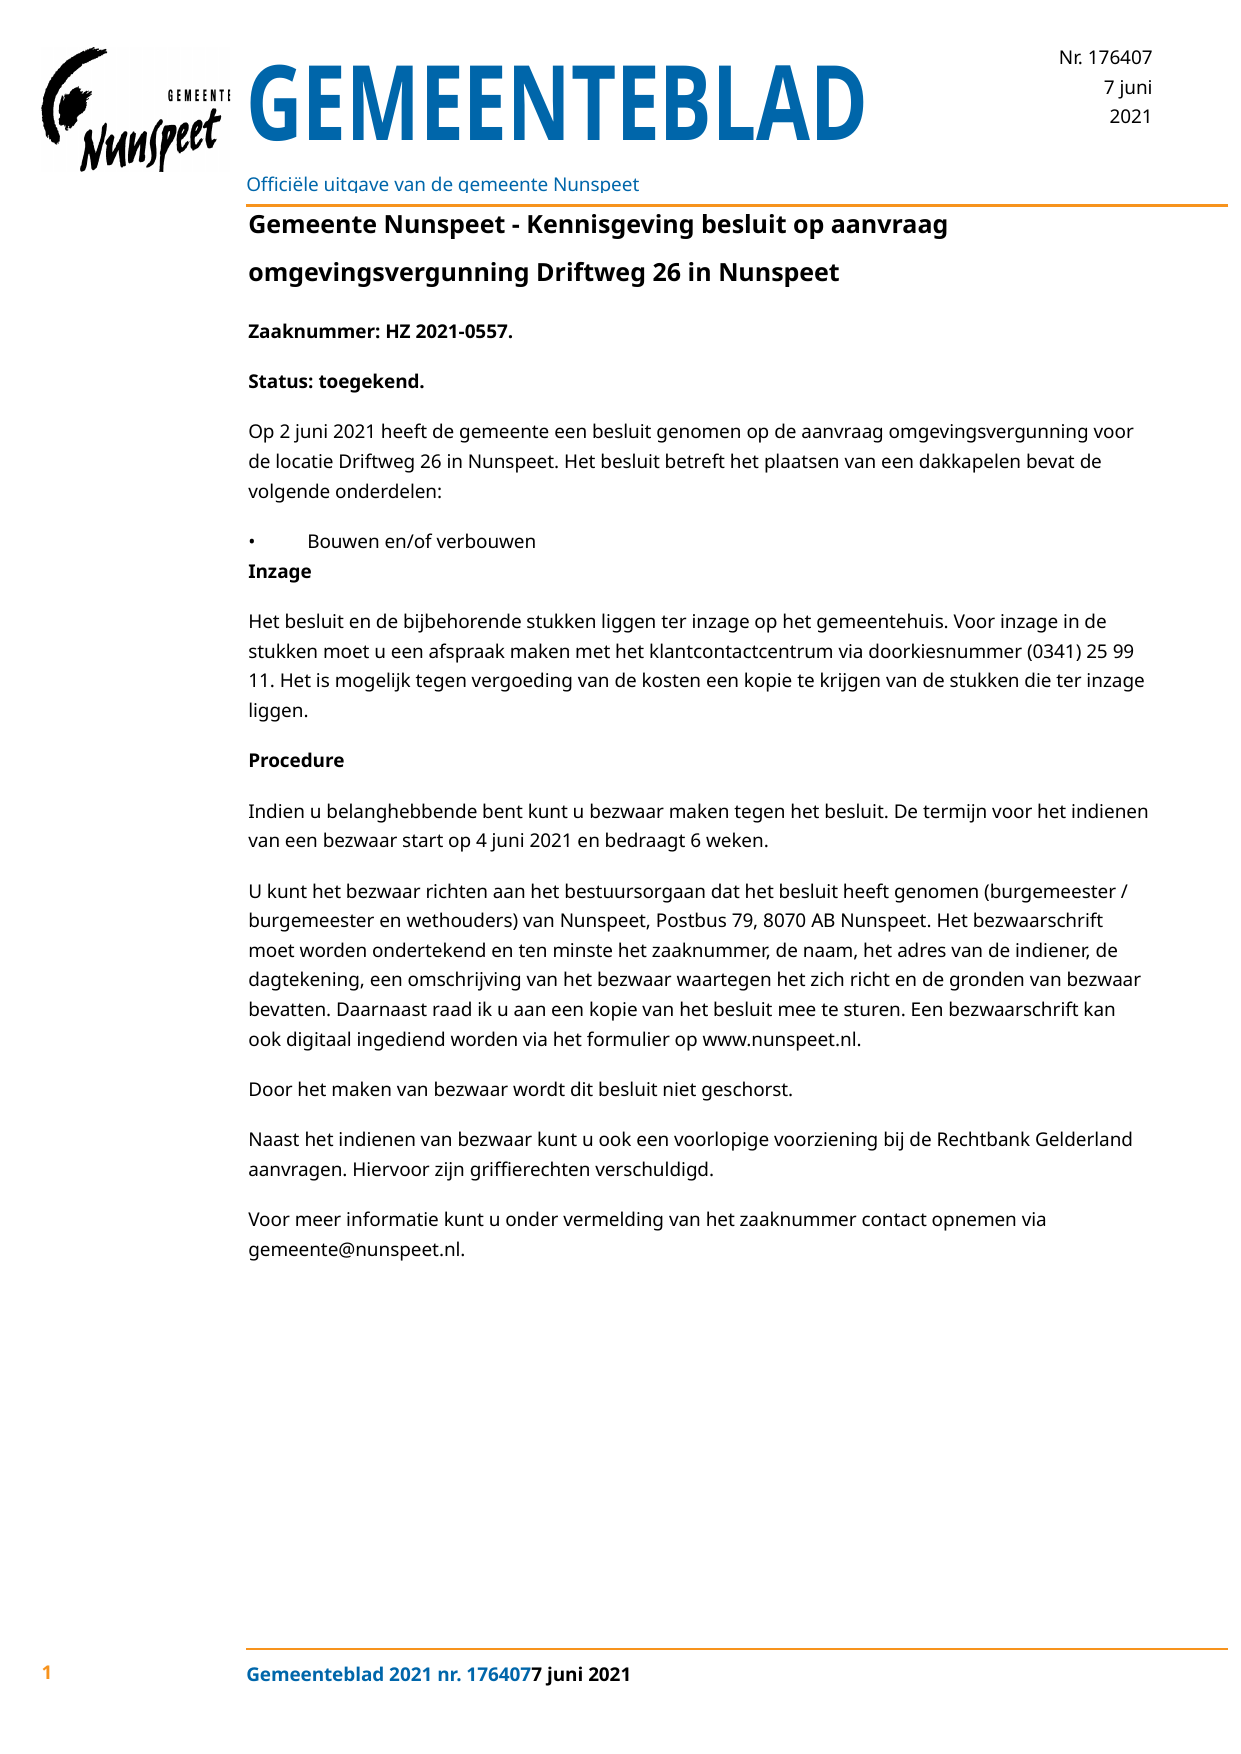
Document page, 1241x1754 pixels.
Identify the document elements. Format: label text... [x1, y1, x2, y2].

text Indien u belanghebbende bent kunt u bezwaar maken tegen het besluit. De termijn voor het indienen van een bezwaar start op 4 juni 2021 en bedraagt 6 weken. [248, 798, 1152, 853]
text Procedure [248, 747, 1152, 773]
text Op 2 juni 2021 heeft de gemeente een besluit genomen op de aanvraag omgevingsvergunning voor de locatie Driftweg 26 in Nunspeet. Het besluit betreft het plaatsen van een dakkapelen bevat de volgende onderdelen: [248, 419, 1152, 504]
text Inzage [248, 558, 1152, 584]
text Naast het indienen van bezwaar kunt u ook een voorlopige voorziening bij de Rechtbank Gelderland aanvragen. Hiervoor zijn griffierechten verschuldigd. [248, 1127, 1152, 1182]
text Door het maken van bezwaar wordt dit besluit niet geschorst. [248, 1076, 1152, 1102]
text Zaaknummer: HZ 2021-0557. [248, 318, 1152, 344]
text Gemeente Nunspeet - Kennisgeving besluit op aanvraag omgevingsvergunning Driftweg 26 in Nunspeet [248, 207, 1152, 288]
text Voor meer informatie kunt u onder vermelding van het zaaknummer contact opnemen via gemeente@nunspeet.nl. [248, 1207, 1152, 1262]
list Bouwen en/of verbouwen [248, 528, 1152, 554]
text U kunt het bezwaar richten aan het bestuursorgaan dat het besluit heeft genomen (burgemeester / burgemeester en wethouders) van Nunspeet, Postbus 79, 8070 AB Nunspeet. Het bezwaarschrift moet worden ondertekend en ten minste het zaaknummer, de naam, het adres van de indiener, de dagtekening, een omschrijving van het bezwaar waartegen het zich richt en de gronden van bezwaar bevatten. Daarnaast raad ik u aan een kopie van het besluit mee te sturen. Een bezwaarschrift kan ook digitaal ingediend worden via het formulier op www.nunspeet.nl. [248, 878, 1152, 1052]
picture [41, 47, 231, 172]
text Status: toegekend. [248, 368, 1152, 394]
text Het besluit en de bijbehorende stukken liggen ter inzage op het gemeentehuis. Voor inzage in de stukken moet u een afspraak maken met het klantcontactcentrum via doorkiesnummer (0341) 25 99 11. Het is mogelijk tegen vergoeding van de kosten een kopie te krijgen van de stukken die ter inzage liggen. [248, 608, 1152, 723]
